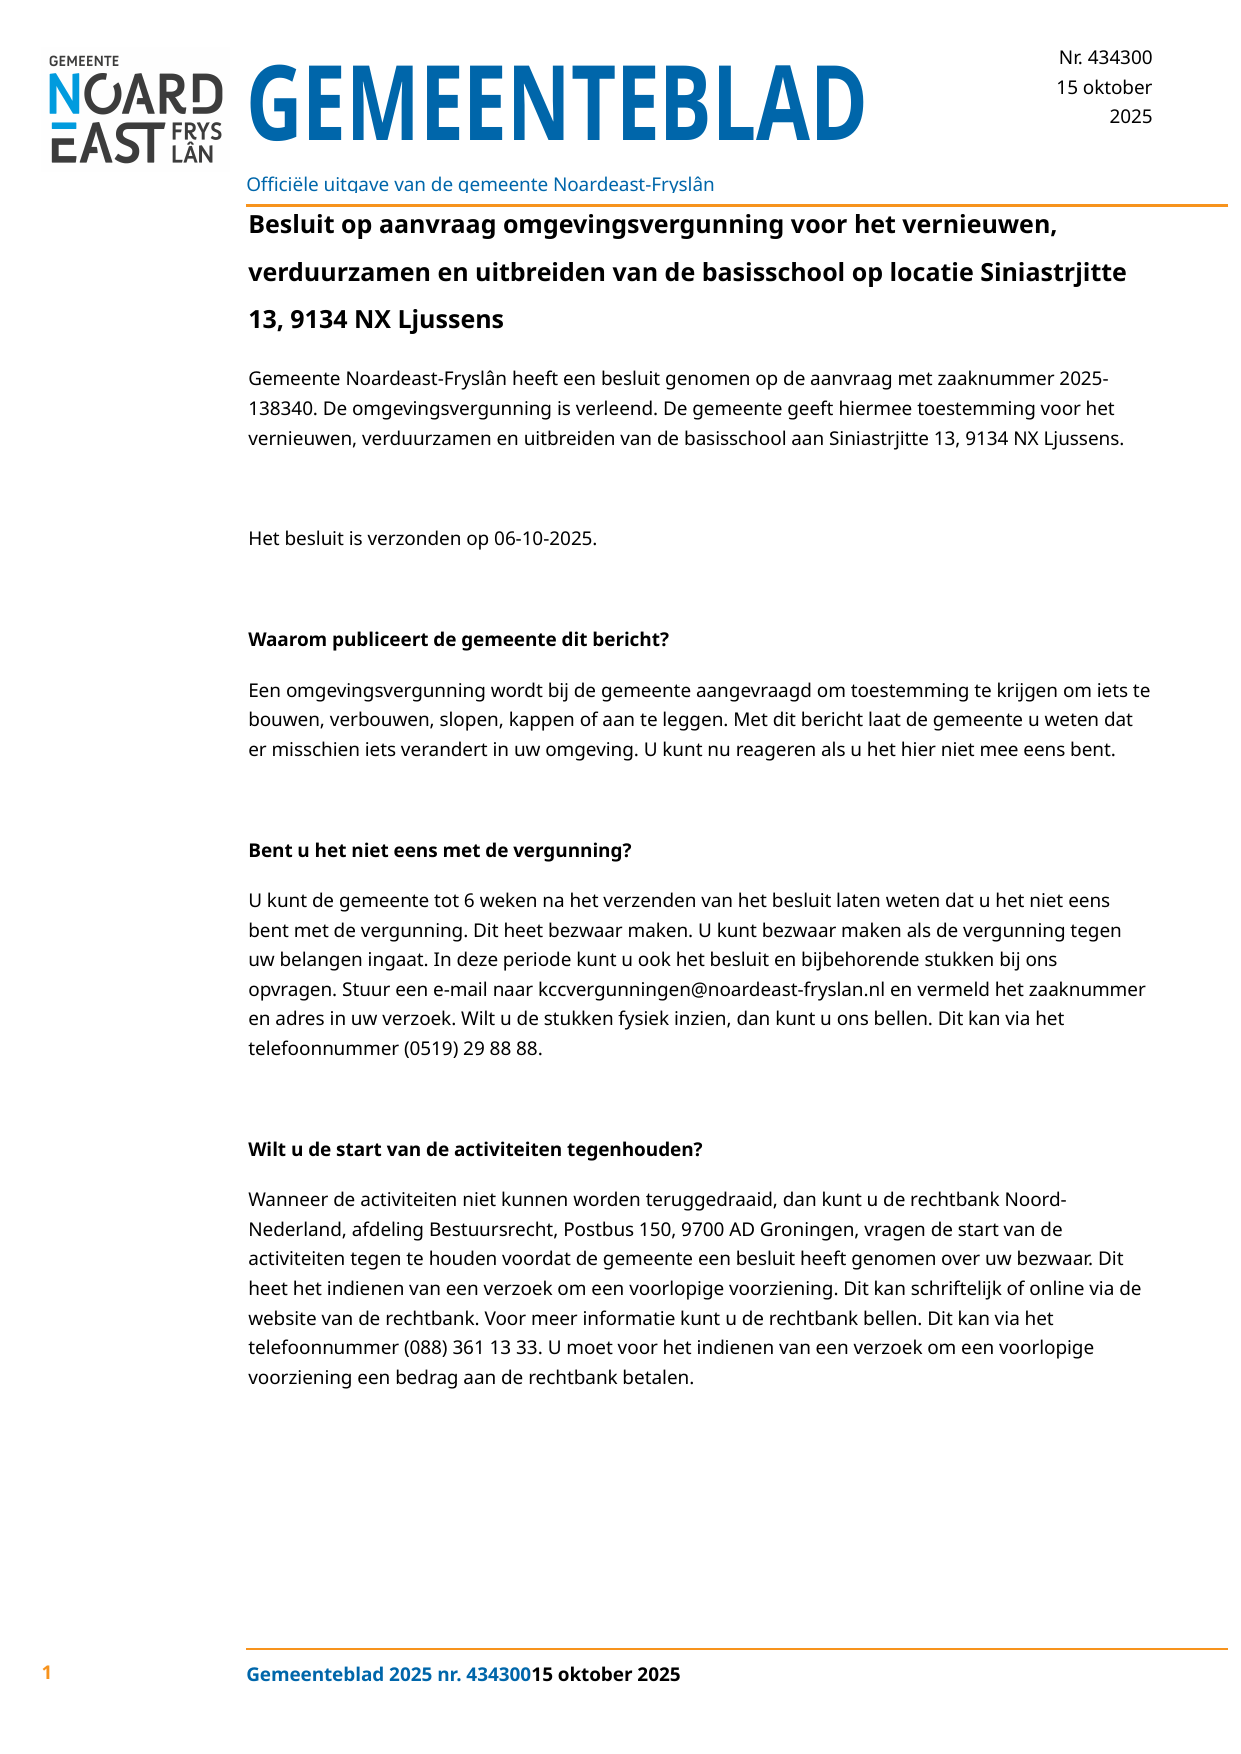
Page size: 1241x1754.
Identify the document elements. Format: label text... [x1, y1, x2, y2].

text Bent u het niet eens met de vergunning? [248, 837, 1152, 862]
text Besluit op aanvraag omgevingsvergunning voor het vernieuwen, verduurzamen en uitbreiden van de basisschool op locatie Siniastrjitte 13, 9134 NX Ljussens [248, 207, 1152, 336]
text Het besluit is verzonden op 06-10-2025. [248, 526, 1152, 551]
text Wanneer de activiteiten niet kunnen worden teruggedraaid, dan kunt u de rechtbank Noord-Nederland, afdeling Bestuursrecht, Postbus 150, 9700 AD Groningen, vragen de start van de activiteiten tegen te houden voordat de gemeente een besluit heeft genomen over uw bezwaar. Dit heet het indienen van een verzoek om een voorlopige voorziening. Dit kan schriftelijk of online via de website van de rechtbank. Voor meer informatie kunt u de rechtbank bellen. Dit kan via het telefoonnummer (088) 361 13 33. U moet voor het indienen van een verzoek om een voorlopige voorziening een bedrag aan de rechtbank betalen. [248, 1186, 1152, 1389]
text Een omgevingsvergunning wordt bij de gemeente aangevraagd om toestemming te krijgen om iets te bouwen, verbouwen, slopen, kappen of aan te leggen. Met dit bericht laat de gemeente u weten dat er misschien iets verandert in uw omgeving. U kunt nu reageren als u het hier niet mee eens bent. [248, 677, 1152, 762]
picture [41, 47, 231, 172]
text U kunt de gemeente tot 6 weken na het verzenden van het besluit laten weten dat u het niet eens bent met de vergunning. Dit heet bezwaar maken. U kunt bezwaar maken als de vergunning tegen uw belangen ingaat. In deze periode kunt u ook het besluit en bijbehorende stukken bij ons opvragen. Stuur een e-mail naar kccvergunningen@noardeast-fryslan.nl en vermeld het zaaknummer en adres in uw verzoek. Wilt u de stukken fysiek inzien, dan kunt u ons bellen. Dit kan via het telefoonnummer (0519) 29 88 88. [248, 887, 1152, 1061]
text Wilt u de start van de activiteiten tegenhouden? [248, 1136, 1152, 1162]
text Waarom publiceert de gemeente dit bericht? [248, 626, 1152, 652]
text Gemeente Noardeast-Fryslân heeft een besluit genomen op de aanvraag met zaaknummer 2025-138340. De omgevingsvergunning is verleend. De gemeente geeft hiermee toestemming voor het vernieuwen, verduurzamen en uitbreiden van de basisschool aan Siniastrjitte 13, 9134 NX Ljussens. [248, 366, 1152, 450]
